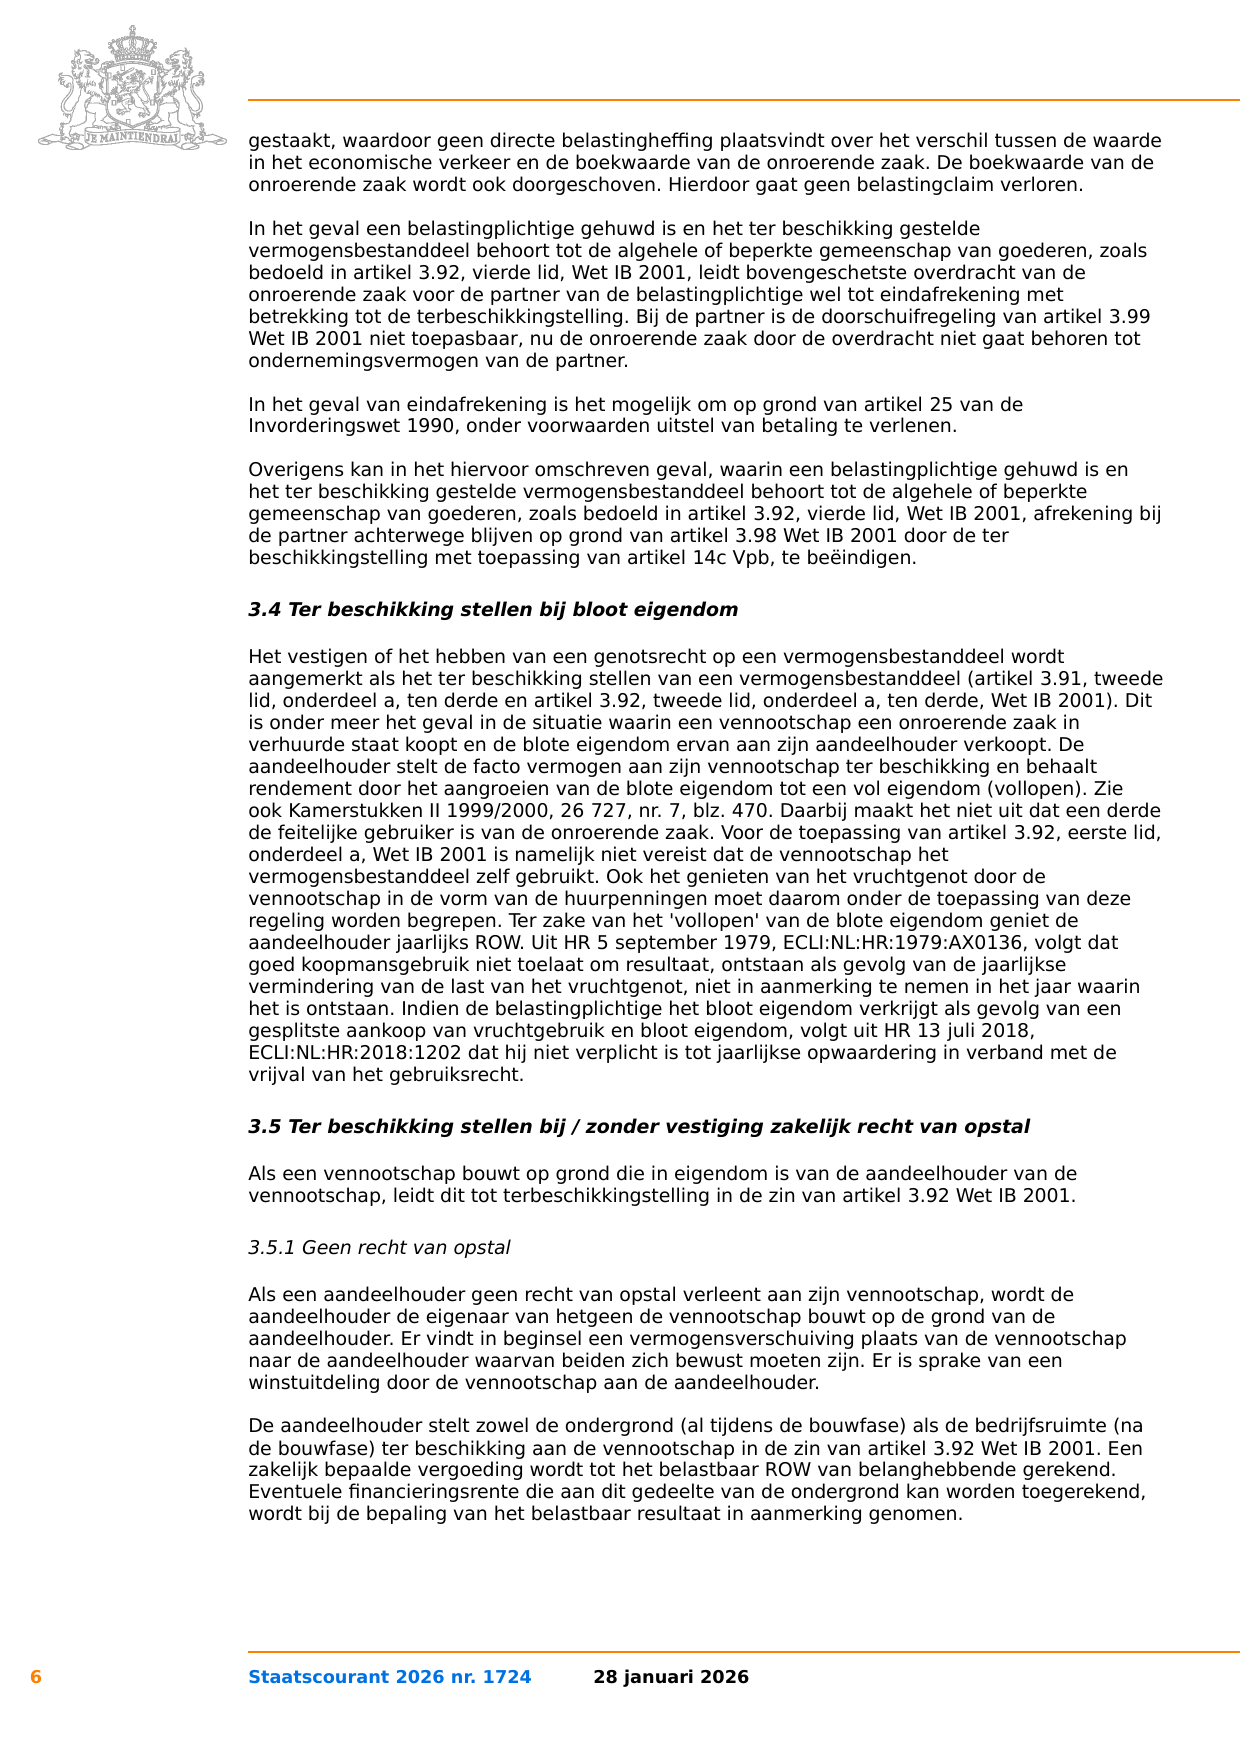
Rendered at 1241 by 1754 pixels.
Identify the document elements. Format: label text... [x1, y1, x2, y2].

picture [38, 25, 227, 150]
text Overigens kan in het hiervoor omschreven geval, waarin een belastingplichtige gehuwd is en het ter beschikking gestelde vermogensbestanddeel behoort tot de algehele of beperkte gemeenschap van goederen, zoals bedoeld in artikel 3.92, vierde lid, Wet IB 2001, afrekening bij de partner achterwege blijven op grond van artikel 3.98 Wet IB 2001 door de ter beschikkingstelling met toepassing van artikel 14c Vpb, te beëindigen. [248, 459, 1163, 569]
subtitle 3.5.1 Geen recht van opstal [248, 1237, 1163, 1259]
text In het geval een belastingplichtige gehuwd is en het ter beschikking gestelde vermogensbestanddeel behoort tot de algehele of beperkte gemeenschap van goederen, zoals bedoeld in artikel 3.92, vierde lid, Wet IB 2001, leidt bovengeschetste overdracht van de onroerende zaak voor de partner van de belastingplichtige wel tot eindafrekening met betrekking tot de terbeschikkingstelling. Bij de partner is de doorschuifregeling van artikel 3.99 Wet IB 2001 niet toepasbaar, nu de onroerende zaak door de overdracht niet gaat behoren tot ondernemingsvermogen van de partner. [248, 218, 1163, 372]
text In het geval van eindafrekening is het mogelijk om op grond van artikel 25 van de Invorderingswet 1990, onder voorwaarden uitstel van betaling te verlenen. [248, 393, 1163, 437]
text Als een aandeelhouder geen recht van opstal verleent aan zijn vennootschap, wordt de aandeelhouder de eigenaar van hetgeen de vennootschap bouwt op de grond van de aandeelhouder. Er vindt in beginsel een vermogensverschuiving plaats van de vennootschap naar de aandeelhouder waarvan beiden zich bewust moeten zijn. Er is sprake van een winstuitdeling door de vennootschap aan de aandeelhouder. [248, 1284, 1163, 1393]
text De aandeelhouder stelt zowel de ondergrond (al tijdens de bouwfase) als de bedrijfsruimte (na de bouwfase) ter beschikking aan de vennootschap in de zin van artikel 3.92 Wet IB 2001. Een zakelijk bepaalde vergoeding wordt tot het belastbaar ROW van belanghebbende gerekend. Eventuele financieringsrente die aan dit gedeelte van de ondergrond kan worden toegerekend, wordt bij de bepaling van het belastbaar resultaat in aanmerking genomen. [248, 1415, 1163, 1525]
text Als een vennootschap bouwt op grond die in eigendom is van de aandeelhouder van de vennootschap, leidt dit tot terbeschikkingstelling in de zin van artikel 3.92 Wet IB 2001. [248, 1163, 1163, 1207]
text gestaakt, waardoor geen directe belastingheffing plaatsvindt over het verschil tussen de waarde in het economische verkeer en de boekwaarde van de onroerende zaak. De boekwaarde van de onroerende zaak wordt ook doorgeschoven. Hierdoor gaat geen belastingclaim verloren. [248, 130, 1163, 196]
text Het vestigen of het hebben van een genotsrecht op een vermogensbestanddeel wordt aangemerkt als het ter beschikking stellen van een vermogensbestanddeel (artikel 3.91, tweede lid, onderdeel a, ten derde en artikel 3.92, tweede lid, onderdeel a, ten derde, Wet IB 2001). Dit is onder meer het geval in de situatie waarin een vennootschap een onroerende zaak in verhuurde staat koopt en de blote eigendom ervan aan zijn aandeelhouder verkoopt. De aandeelhouder stelt de facto vermogen aan zijn vennootschap ter beschikking en behaalt rendement door het aangroeien van de blote eigendom tot een vol eigendom (vollopen). Zie ook Kamerstukken II 1999/2000, 26 727, nr. 7, blz. 470. Daarbij maakt het niet uit dat een derde de feitelijke gebruiker is van de onroerende zaak. Voor de toepassing van artikel 3.92, eerste lid, onderdeel a, Wet IB 2001 is namelijk niet vereist dat de vennootschap het vermogensbestanddeel zelf gebruikt. Ook het genieten van het vruchtgenot door de vennootschap in de vorm van de huurpenningen moet daarom onder de toepassing van deze regeling worden begrepen. Ter zake van het 'vollopen' van de blote eigendom geniet de aandeelhouder jaarlijks ROW. Uit HR 5 september 1979, ECLI:NL:HR:1979:AX0136, volgt dat goed koopmansgebruik niet toelaat om resultaat, ontstaan als gevolg van de jaarlijkse vermindering van de last van het vruchtgenot, niet in aanmerking te nemen in het jaar waarin het is ontstaan. Indien de belastingplichtige het bloot eigendom verkrijgt als gevolg van een gesplitste aankoop van vruchtgebruik en bloot eigendom, volgt uit HR 13 juli 2018, ECLI:NL:HR:2018:1202 dat hij niet verplicht is tot jaarlijkse opwaardering in verband met de vrijval van het gebruiksrecht. [248, 646, 1163, 1086]
subtitle 3.5 Ter beschikking stellen bij / zonder vestiging zakelijk recht van opstal [248, 1116, 1163, 1138]
subtitle 3.4 Ter beschikking stellen bij bloot eigendom [248, 599, 1163, 621]
